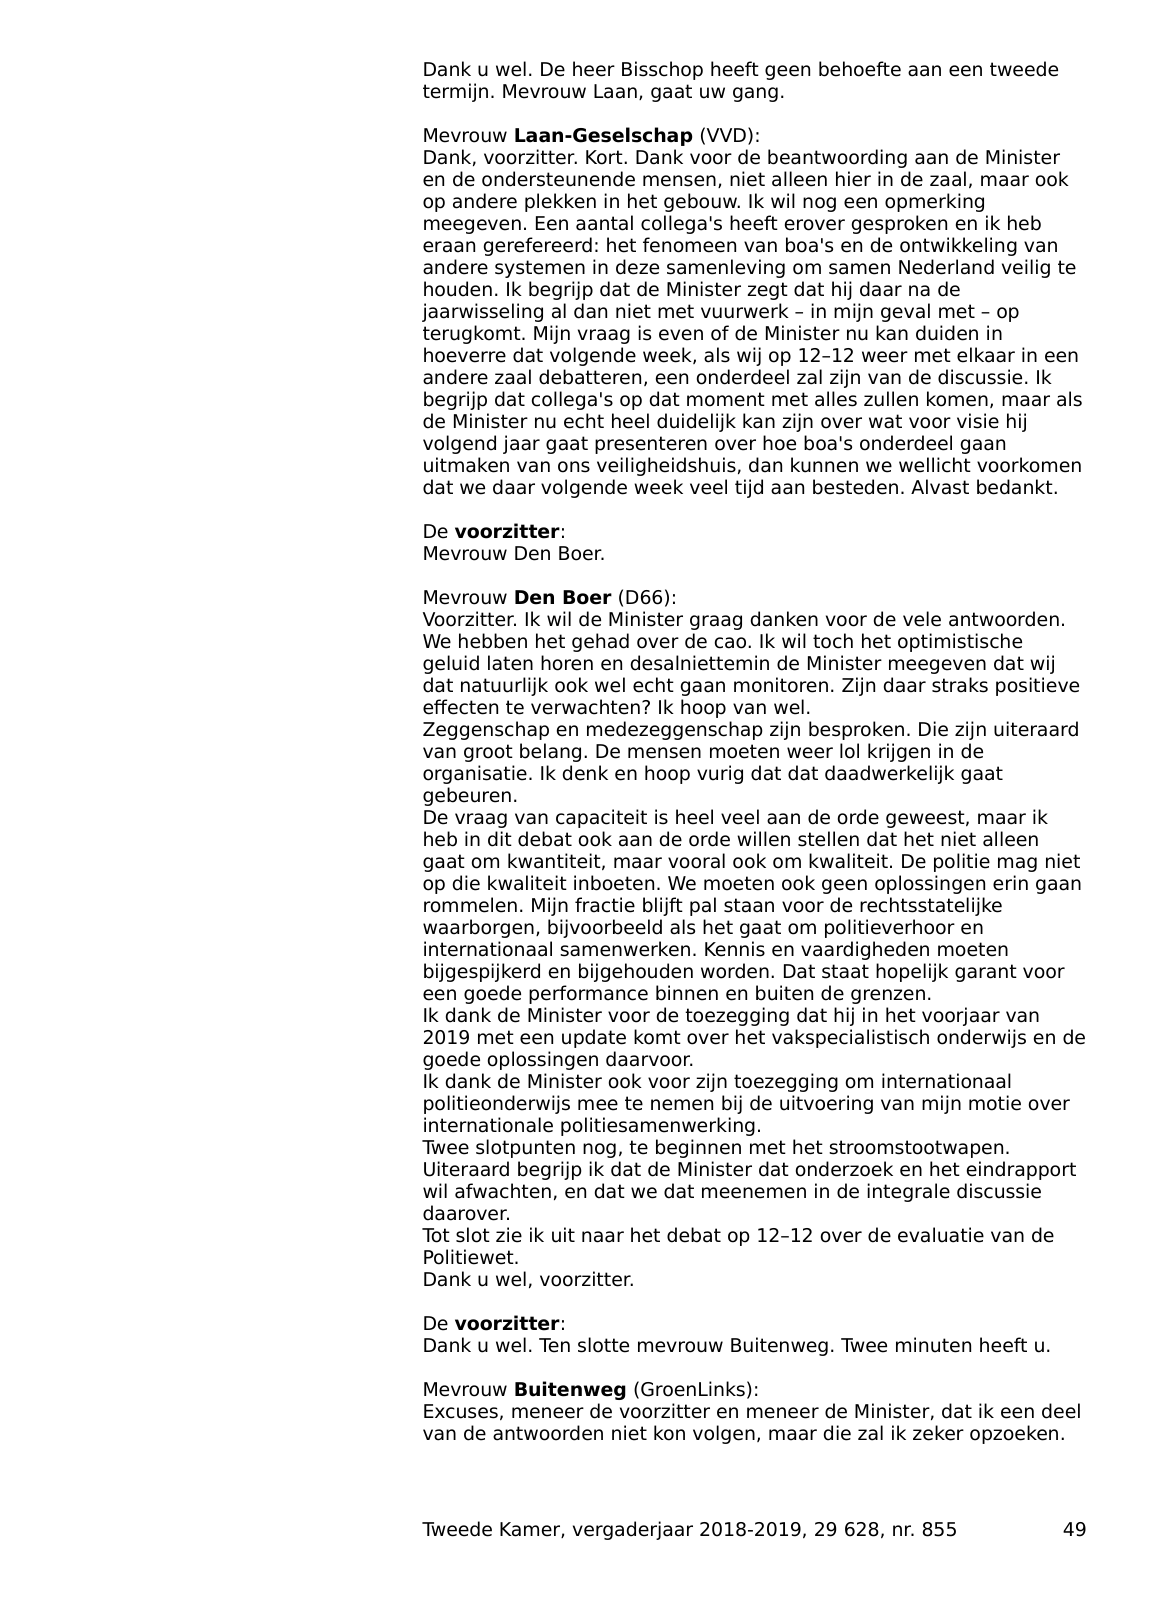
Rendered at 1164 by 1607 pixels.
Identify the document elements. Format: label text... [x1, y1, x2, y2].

text De vraag van capaciteit is heel veel aan de orde geweest, maar ik heb in dit debat ook aan de orde willen stellen dat het niet alleen gaat om kwantiteit, maar vooral ook om kwaliteit. De politie mag niet op die kwaliteit inboeten. We moeten ook geen oplossingen erin gaan rommelen. Mijn fractie blijft pal staan voor de rechtsstatelijke waarborgen, bijvoorbeeld als het gaat om politieverhoor en internationaal samenwerken. Kennis en vaardigheden moeten bijgespijkerd en bijgehouden worden. Dat staat hopelijk garant voor een goede performance binnen en buiten de grenzen. [422, 807, 1087, 1005]
text De voorzitter: [422, 521, 1087, 543]
text Tot slot zie ik uit naar het debat op 12–12 over de evaluatie van de Politiewet. [422, 1224, 1087, 1268]
text Dank, voorzitter. Kort. Dank voor de beantwoording aan de Minister en de ondersteunende mensen, niet alleen hier in de zaal, maar ook op andere plekken in het gebouw. Ik wil nog een opmerking meegeven. Een aantal collega's heeft erover gesproken en ik heb eraan gerefereerd: het fenomeen van boa's en de ontwikkeling van andere systemen in deze samenleving om samen Nederland veilig te houden. Ik begrijp dat de Minister zegt dat hij daar na de jaarwisseling al dan niet met vuurwerk – in mijn geval met – op terugkomt. Mijn vraag is even of de Minister nu kan duiden in hoeverre dat volgende week, als wij op 12–12 weer met elkaar in een andere zaal debatteren, een onderdeel zal zijn van de discussie. Ik begrijp dat collega's op dat moment met alles zullen komen, maar als de Minister nu echt heel duidelijk kan zijn over wat voor visie hij volgend jaar gaat presenteren over hoe boa's onderdeel gaan uitmaken van ons veiligheidshuis, dan kunnen we wellicht voorkomen dat we daar volgende week veel tijd aan besteden. Alvast bedankt. [422, 147, 1087, 499]
text Twee slotpunten nog, te beginnen met het stroomstootwapen. Uiteraard begrijp ik dat de Minister dat onderzoek en het eindrapport wil afwachten, en dat we dat meenemen in de integrale discussie daarover. [422, 1137, 1087, 1224]
text Dank u wel, voorzitter. [422, 1268, 1087, 1291]
text Zeggenschap en medezeggenschap zijn besproken. Die zijn uiteraard van groot belang. De mensen moeten weer lol krijgen in de organisatie. Ik denk en hoop vurig dat dat daadwerkelijk gaat gebeuren. [422, 719, 1087, 807]
text Dank u wel. Ten slotte mevrouw Buitenweg. Twee minuten heeft u. [422, 1335, 1087, 1357]
text Ik dank de Minister ook voor zijn toezegging om internationaal politieonderwijs mee te nemen bij de uitvoering van mijn motie over internationale politiesamenwerking. [422, 1071, 1087, 1137]
text Dank u wel. De heer Bisschop heeft geen behoefte aan een tweede termijn. Mevrouw Laan, gaat uw gang. [422, 59, 1087, 103]
text Mevrouw Den Boer (D66): [422, 587, 1087, 609]
text Ik dank de Minister voor de toezegging dat hij in het voorjaar van 2019 met een update komt over het vakspecialistisch onderwijs en de goede oplossingen daarvoor. [422, 1005, 1087, 1071]
text Mevrouw Buitenweg (GroenLinks): [422, 1379, 1087, 1401]
text Voorzitter. Ik wil de Minister graag danken voor de vele antwoorden. We hebben het gehad over de cao. Ik wil toch het optimistische geluid laten horen en desalniettemin de Minister meegeven dat wij dat natuurlijk ook wel echt gaan monitoren. Zijn daar straks positieve effecten te verwachten? Ik hoop van wel. [422, 609, 1087, 719]
text Mevrouw Laan-Geselschap (VVD): [422, 125, 1087, 147]
text De voorzitter: [422, 1313, 1087, 1335]
text Excuses, meneer de voorzitter en meneer de Minister, dat ik een deel van de antwoorden niet kon volgen, maar die zal ik zeker opzoeken. [422, 1401, 1087, 1445]
text Mevrouw Den Boer. [422, 543, 1087, 565]
